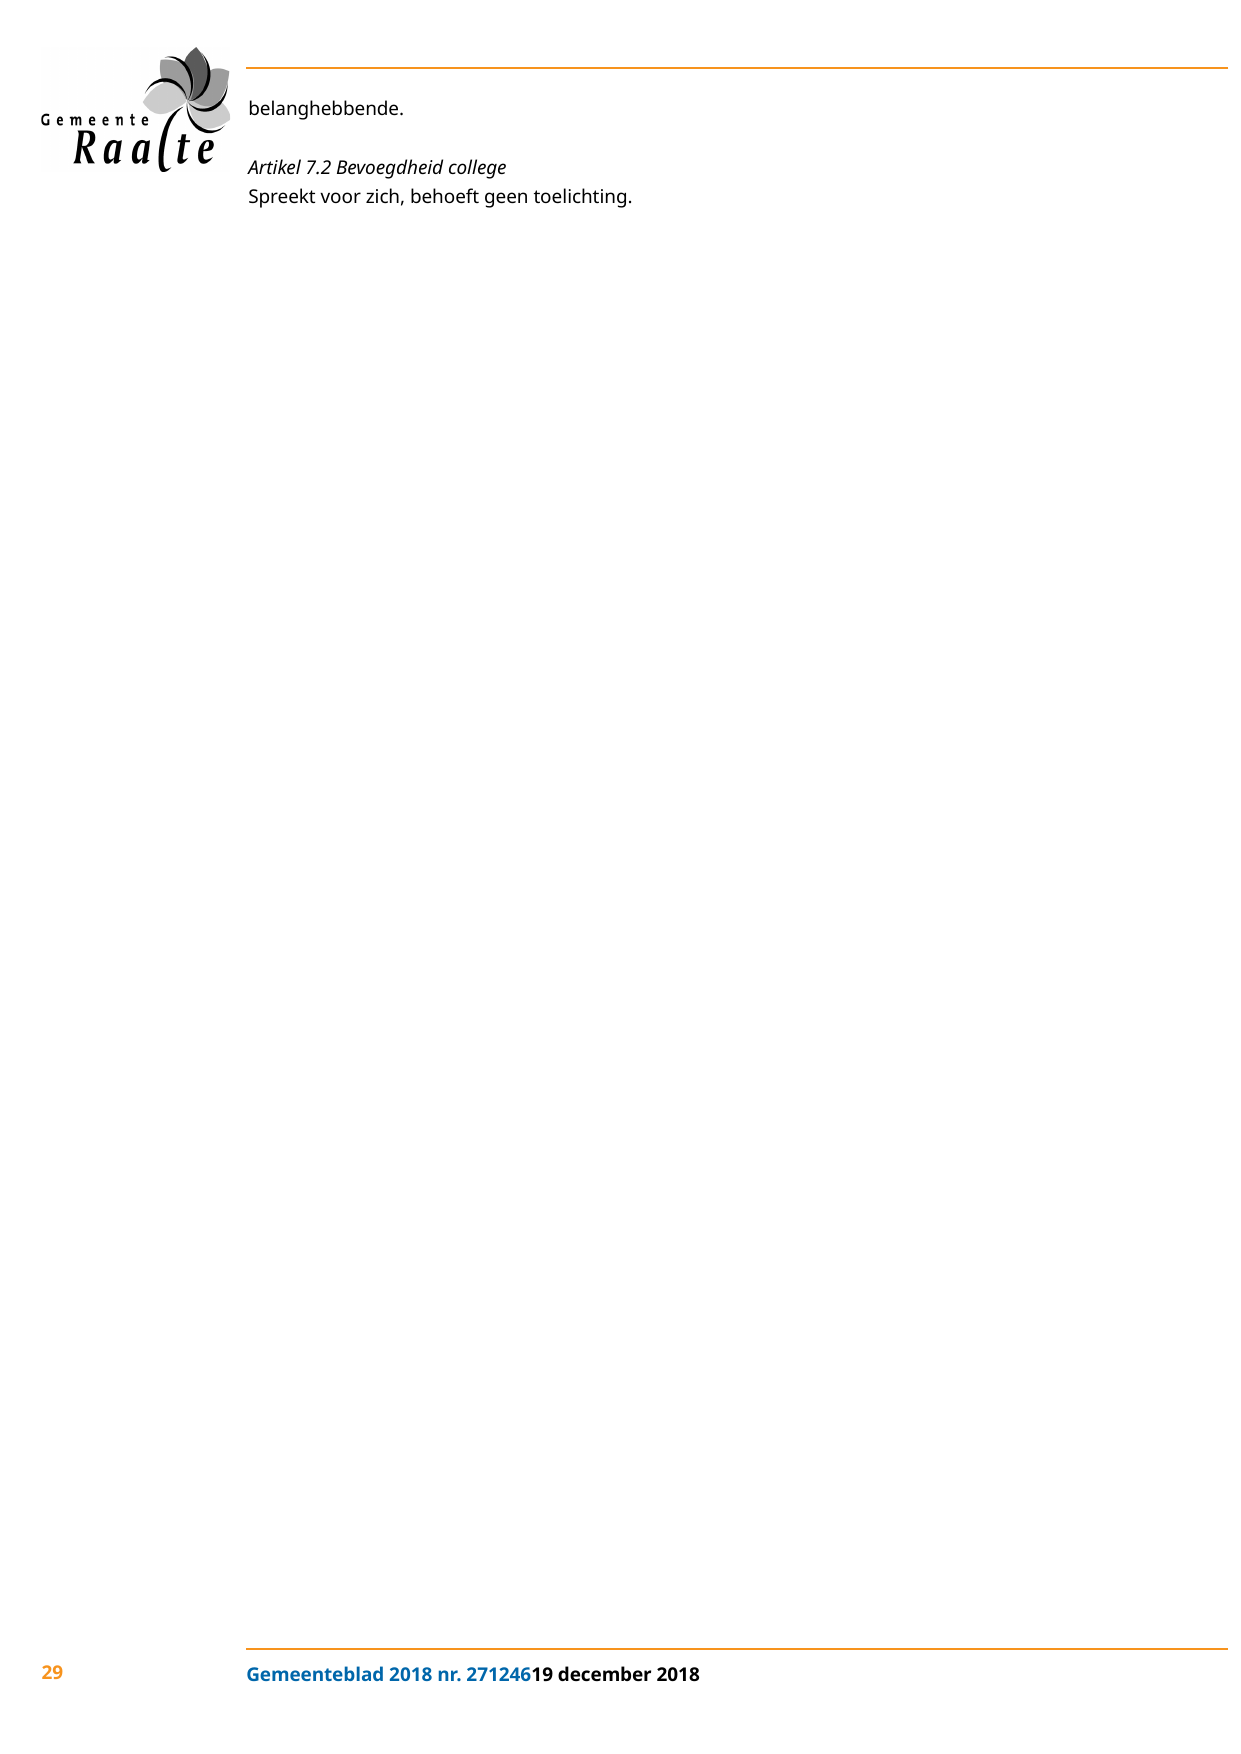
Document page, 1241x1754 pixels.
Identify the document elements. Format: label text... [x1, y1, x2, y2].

text Artikel 7.2 Bevoegdheid college [248, 154, 1152, 180]
text belanghebbende. [248, 95, 1152, 121]
text Spreekt voor zich, behoeft geen toelichting. [248, 183, 1152, 209]
picture [41, 47, 231, 172]
